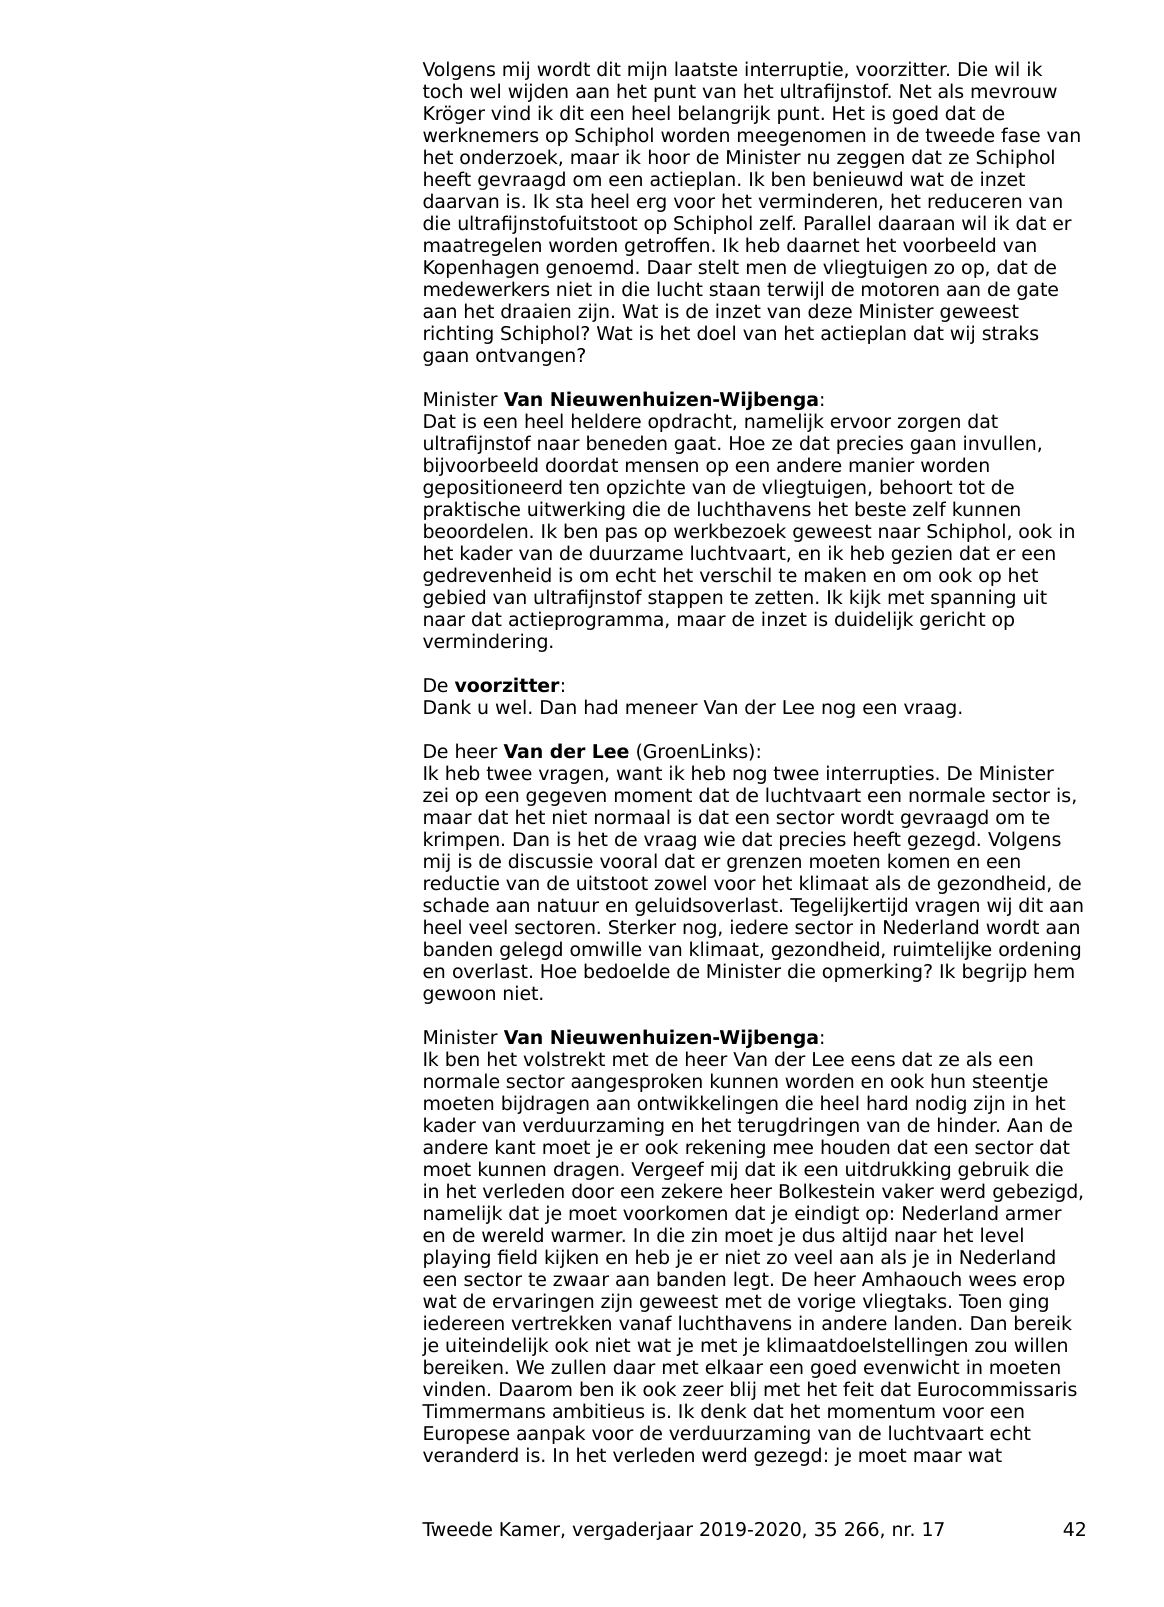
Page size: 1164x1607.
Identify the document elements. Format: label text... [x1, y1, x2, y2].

text Minister Van Nieuwenhuizen-Wijbenga: [422, 389, 1087, 411]
text De heer Van der Lee (GroenLinks): [422, 741, 1087, 763]
text De voorzitter: [422, 675, 1087, 697]
text Minister Van Nieuwenhuizen-Wijbenga: [422, 1027, 1087, 1049]
text Ik heb twee vragen, want ik heb nog twee interrupties. De Minister zei op een gegeven moment dat de luchtvaart een normale sector is, maar dat het niet normaal is dat een sector wordt gevraagd om te krimpen. Dan is het de vraag wie dat precies heeft gezegd. Volgens mij is de discussie vooral dat er grenzen moeten komen en een reductie van de uitstoot zowel voor het klimaat als de gezondheid, de schade aan natuur en geluidsoverlast. Tegelijkertijd vragen wij dit aan heel veel sectoren. Sterker nog, iedere sector in Nederland wordt aan banden gelegd omwille van klimaat, gezondheid, ruimtelijke ordening en overlast. Hoe bedoelde de Minister die opmerking? Ik begrijp hem gewoon niet. [422, 763, 1087, 1005]
text Dank u wel. Dan had meneer Van der Lee nog een vraag. [422, 697, 1087, 719]
text Volgens mij wordt dit mijn laatste interruptie, voorzitter. Die wil ik toch wel wijden aan het punt van het ultrafijnstof. Net als mevrouw Kröger vind ik dit een heel belangrijk punt. Het is goed dat de werknemers op Schiphol worden meegenomen in de tweede fase van het onderzoek, maar ik hoor de Minister nu zeggen dat ze Schiphol heeft gevraagd om een actieplan. Ik ben benieuwd wat de inzet daarvan is. Ik sta heel erg voor het verminderen, het reduceren van die ultrafijnstofuitstoot op Schiphol zelf. Parallel daaraan wil ik dat er maatregelen worden getroffen. Ik heb daarnet het voorbeeld van Kopenhagen genoemd. Daar stelt men de vliegtuigen zo op, dat de medewerkers niet in die lucht staan terwijl de motoren aan de gate aan het draaien zijn. Wat is de inzet van deze Minister geweest richting Schiphol? Wat is het doel van het actieplan dat wij straks gaan ontvangen? [422, 59, 1087, 367]
text Dat is een heel heldere opdracht, namelijk ervoor zorgen dat ultrafijnstof naar beneden gaat. Hoe ze dat precies gaan invullen, bijvoorbeeld doordat mensen op een andere manier worden gepositioneerd ten opzichte van de vliegtuigen, behoort tot de praktische uitwerking die de luchthavens het beste zelf kunnen beoordelen. Ik ben pas op werkbezoek geweest naar Schiphol, ook in het kader van de duurzame luchtvaart, en ik heb gezien dat er een gedrevenheid is om echt het verschil te maken en om ook op het gebied van ultrafijnstof stappen te zetten. Ik kijk met spanning uit naar dat actieprogramma, maar de inzet is duidelijk gericht op vermindering. [422, 411, 1087, 653]
text Ik ben het volstrekt met de heer Van der Lee eens dat ze als een normale sector aangesproken kunnen worden en ook hun steentje moeten bijdragen aan ontwikkelingen die heel hard nodig zijn in het kader van verduurzaming en het terugdringen van de hinder. Aan de andere kant moet je er ook rekening mee houden dat een sector dat moet kunnen dragen. Vergeef mij dat ik een uitdrukking gebruik die in het verleden door een zekere heer Bolkestein vaker werd gebezigd, namelijk dat je moet voorkomen dat je eindigt op: Nederland armer en de wereld warmer. In die zin moet je dus altijd naar het level playing field kijken en heb je er niet zo veel aan als je in Nederland een sector te zwaar aan banden legt. De heer Amhaouch wees erop wat de ervaringen zijn geweest met de vorige vliegtaks. Toen ging iedereen vertrekken vanaf luchthavens in andere landen. Dan bereik je uiteindelijk ook niet wat je met je klimaatdoelstellingen zou willen bereiken. We zullen daar met elkaar een goed evenwicht in moeten vinden. Daarom ben ik ook zeer blij met het feit dat Eurocommissaris Timmermans ambitieus is. Ik denk dat het momentum voor een Europese aanpak voor de verduurzaming van de luchtvaart echt veranderd is. In het verleden werd gezegd: je moet maar wat [422, 1049, 1087, 1467]
